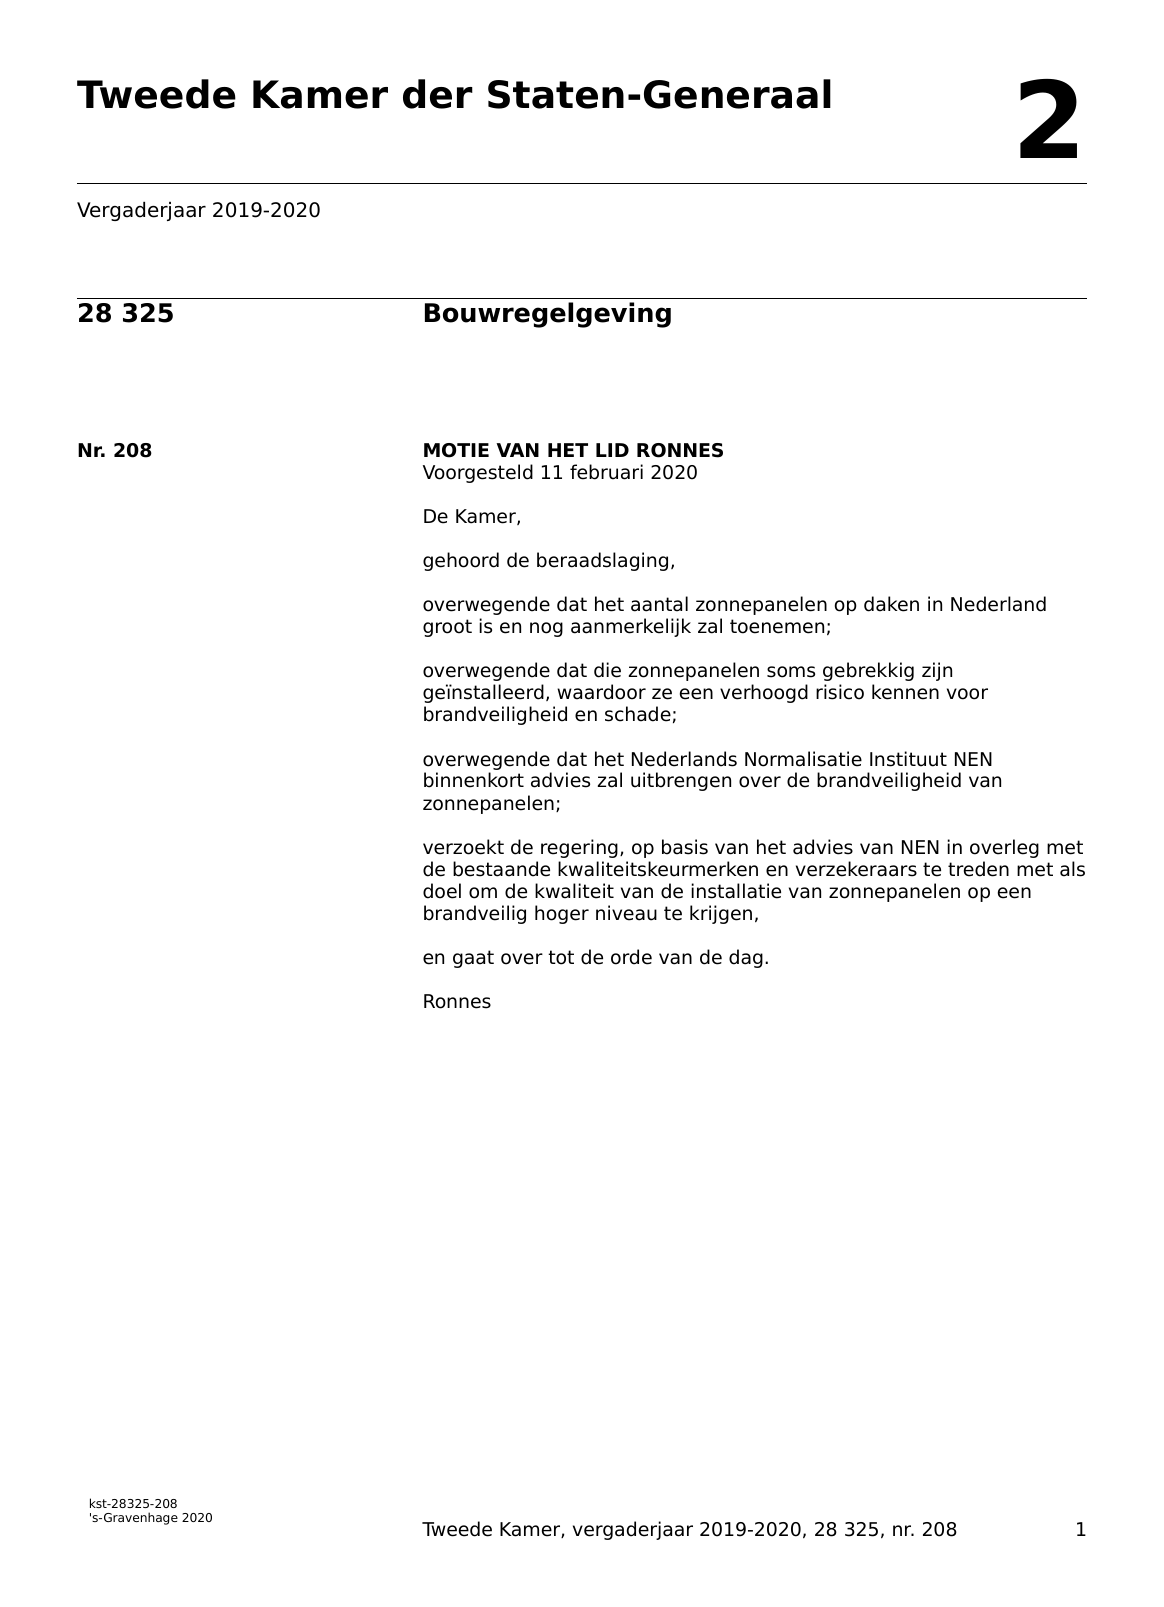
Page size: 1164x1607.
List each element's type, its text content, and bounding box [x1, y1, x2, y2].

text en gaat over tot de orde van de dag. [422, 947, 1087, 969]
subtitle 28 325 Bouwregelgeving [77, 299, 1087, 329]
subtitle Nr. 208 MOTIE VAN HET LID RONNES [77, 440, 1087, 462]
text overwegende dat het aantal zonnepanelen op daken in Nederland groot is en nog aanmerkelijk zal toenemen; [422, 594, 1087, 638]
text verzoekt de regering, op basis van het advies van NEN in overleg met de bestaande kwaliteitskeurmerken en verzekeraars te treden met als doel om de kwaliteit van de installatie van zonnepanelen op een brandveilig hoger niveau te krijgen, [422, 837, 1087, 924]
text Ronnes [422, 991, 1087, 1013]
table_header 2 [886, 59, 1087, 183]
text overwegende dat het Nederlands Normalisatie Instituut NEN binnenkort advies zal uitbrengen over de brandveiligheid van zonnepanelen; [422, 748, 1087, 814]
text De Kamer, [422, 506, 1087, 528]
text overwegende dat die zonnepanelen soms gebrekkig zijn geïnstalleerd, waardoor ze een verhoogd risico kennen voor brandveiligheid en schade; [422, 660, 1087, 726]
text kst-28325-208 [88, 1497, 323, 1511]
table_cell Vergaderjaar 2019-2020 [77, 184, 1087, 298]
text Voorgesteld 11 februari 2020 [422, 462, 1087, 484]
table_header Tweede Kamer der Staten-Generaal [77, 59, 886, 183]
text gehoord de beraadslaging, [422, 550, 1087, 572]
text 's-Gravenhage 2020 [88, 1511, 323, 1525]
